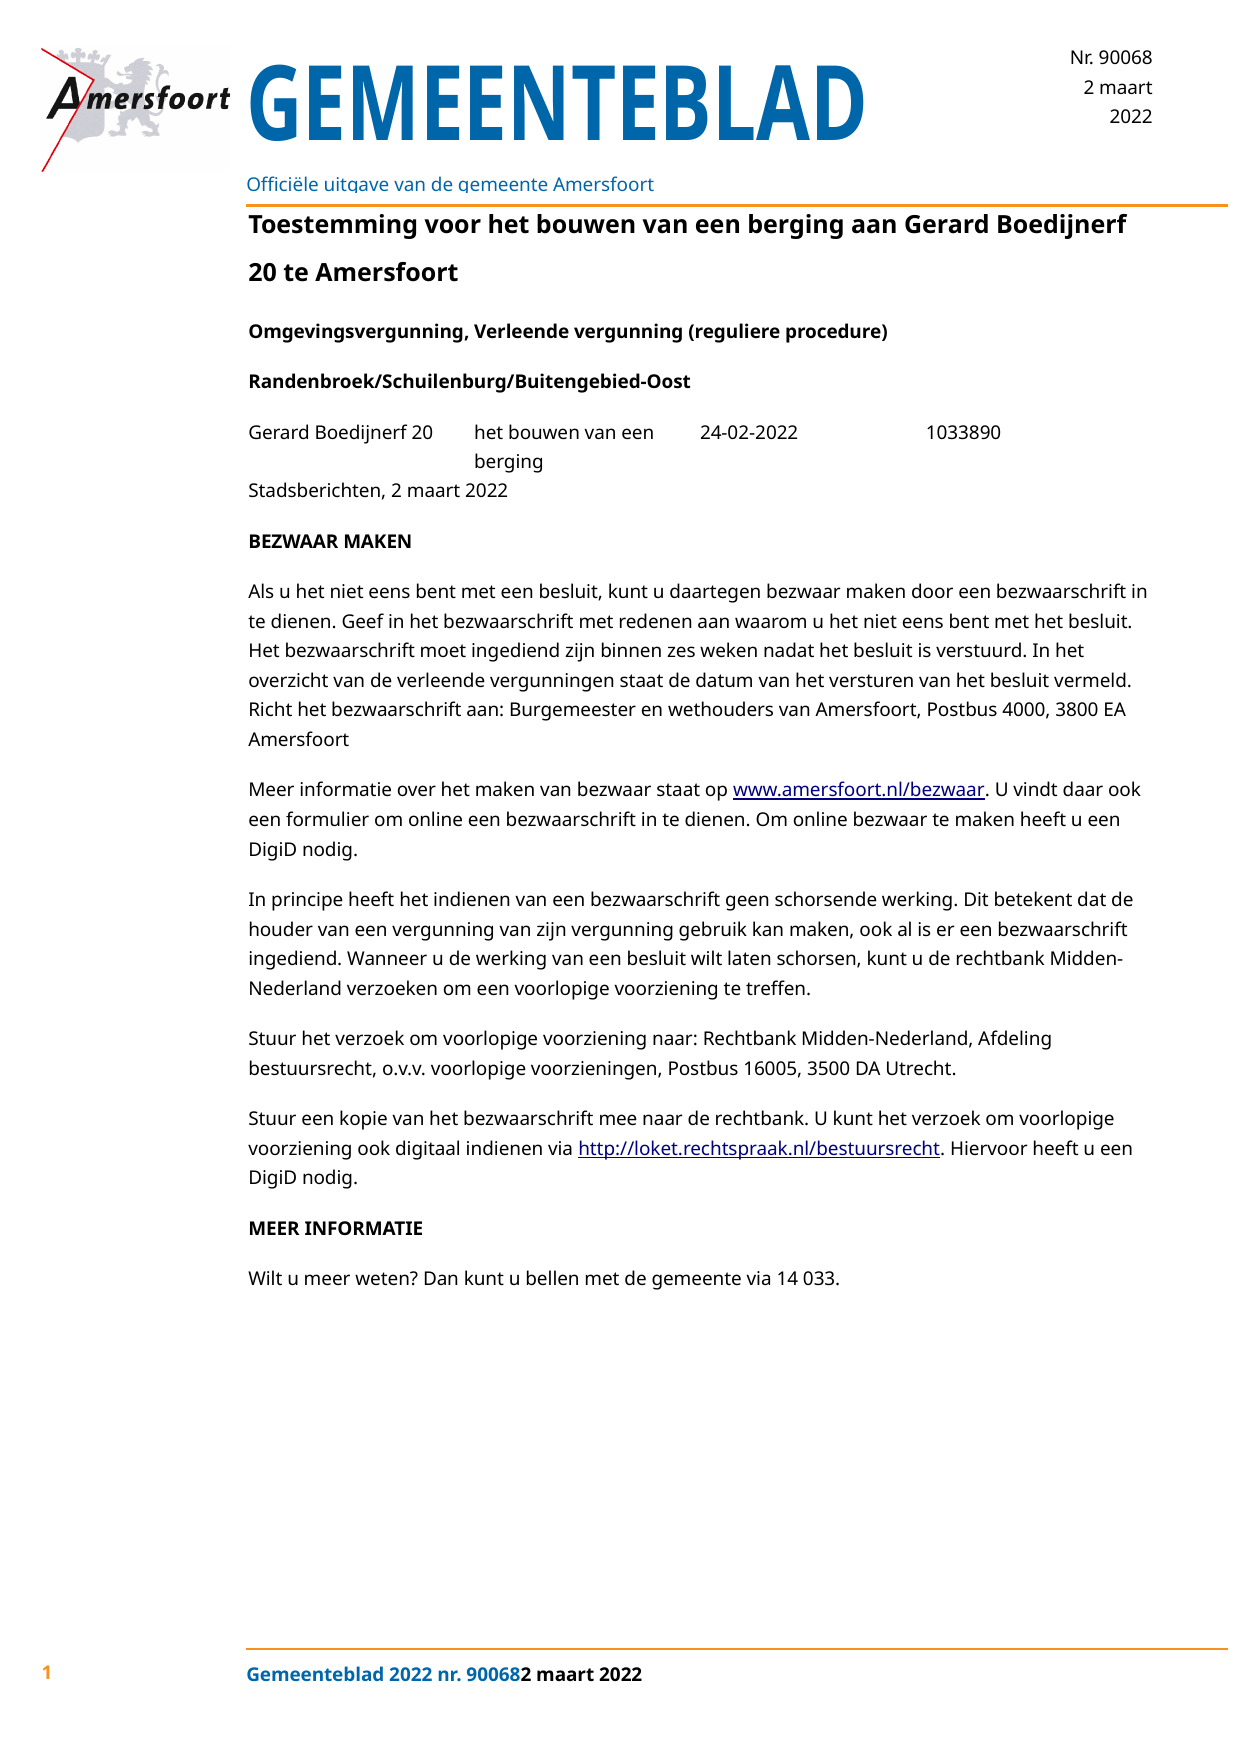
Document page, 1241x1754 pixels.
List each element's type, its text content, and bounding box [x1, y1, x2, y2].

text Stadsberichten, 2 maart 2022 [248, 477, 1152, 503]
text Als u het niet eens bent met een besluit, kunt u daartegen bezwaar maken door een bezwaarschrift in te dienen. Geef in het bezwaarschrift met redenen aan waarom u het niet eens bent met het besluit. Het bezwaarschrift moet ingediend zijn binnen zes weken nadat het besluit is verstuurd. In het overzicht van de verleende vergunningen staat de datum van het versturen van het besluit vermeld. Richt het bezwaarschrift aan: Burgemeester en wethouders van Amersfoort, Postbus 4000, 3800 EA Amersfoort [248, 578, 1152, 752]
text Stuur het verzoek om voorlopige voorziening naar: Rechtbank Midden-Nederland, Afdeling bestuursrecht, o.v.v. voorlopige voorzieningen, Postbus 16005, 3500 DA Utrecht. [248, 1025, 1152, 1081]
text Wilt u meer weten? Dan kunt u bellen met de gemeente via 14 033. [248, 1265, 1152, 1291]
text Meer informatie over het maken van bezwaar staat op www.amersfoort.nl/bezwaar. U vindt daar ook een formulier om online een bezwaarschrift in te dienen. Om online bezwaar te maken heeft u een DigiD nodig. [248, 777, 1152, 861]
text BEZWAAR MAKEN [248, 528, 1152, 553]
text Randenbroek/Schuilenburg/Buitengebied-Oost [248, 368, 1152, 394]
text Stuur een kopie van het bezwaarschrift mee naar de rechtbank. U kunt het verzoek om voorlopige voorziening ook digitaal indienen via http://loket.rechtspraak.nl/bestuursrecht. Hiervoor heeft u een DigiD nodig. [248, 1105, 1152, 1190]
table_header het bouwen van een berging [474, 419, 700, 474]
text Toestemming voor het bouwen van een berging aan Gerard Boedijnerf 20 te Amersfoort [248, 207, 1152, 288]
table_header 24-02-2022 [700, 419, 926, 474]
table_header 1033890 [926, 419, 1152, 474]
picture [41, 47, 231, 172]
text In principe heeft het indienen van een bezwaarschrift geen schorsende werking. Dit betekent dat de houder van een vergunning van zijn vergunning gebruik kan maken, ook al is er een bezwaarschrift ingediend. Wanneer u de werking van een besluit wilt laten schorsen, kunt u de rechtbank Midden-Nederland verzoeken om een voorlopige voorziening te treffen. [248, 886, 1152, 1001]
text Omgevingsvergunning, Verleende vergunning (reguliere procedure) [248, 318, 1152, 344]
text MEER INFORMATIE [248, 1215, 1152, 1241]
table_header Gerard Boedijnerf 20 [248, 419, 474, 474]
